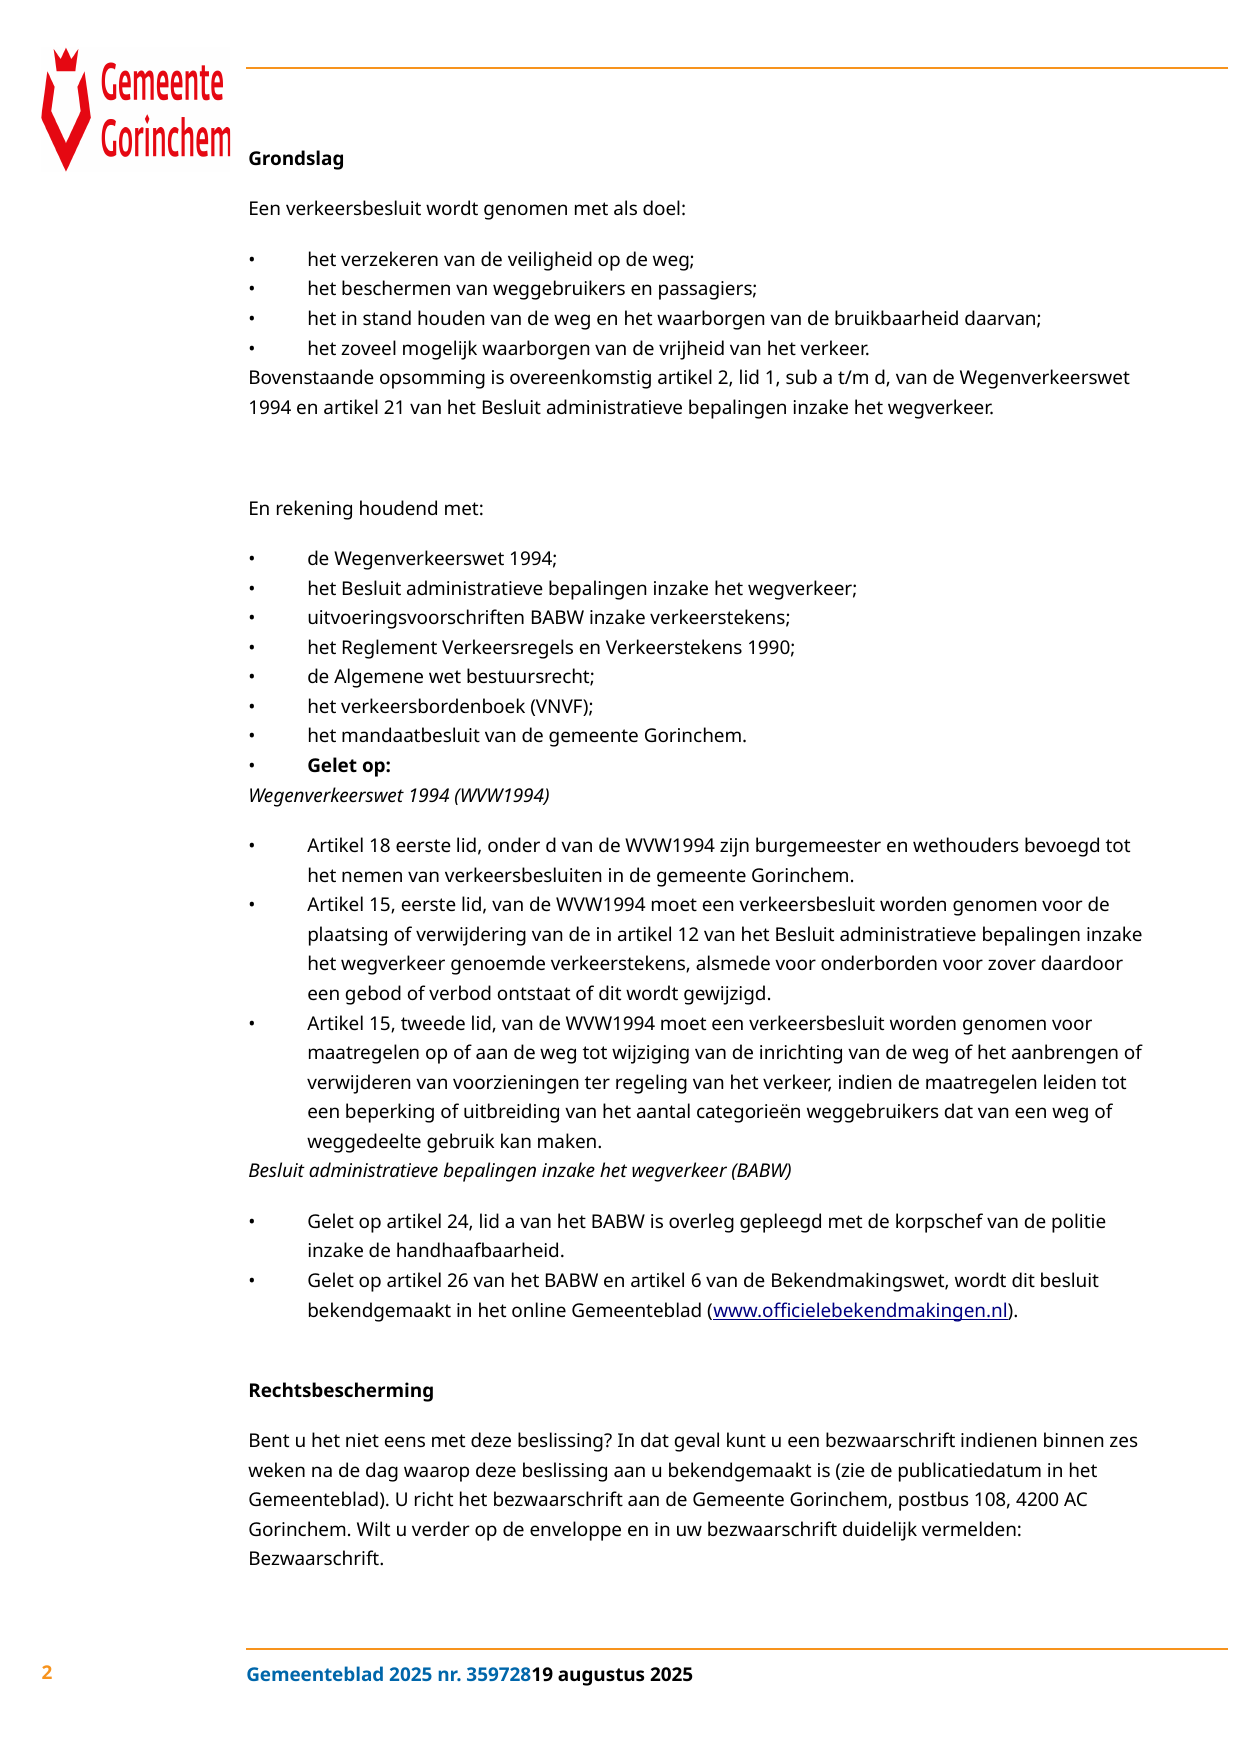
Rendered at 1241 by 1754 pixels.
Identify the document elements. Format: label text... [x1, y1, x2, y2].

text Bent u het niet eens met deze beslissing? In dat geval kunt u een bezwaarschrift indienen binnen zes weken na de dag waarop deze beslissing aan u bekendgemaakt is (zie de publicatiedatum in het Gemeenteblad). U richt het bezwaarschrift aan de Gemeente Gorinchem, postbus 108, 4200 AC Gorinchem. Wilt u verder op de enveloppe en in uw bezwaarschrift duidelijk vermelden: Bezwaarschrift. [248, 1427, 1152, 1571]
list Artikel 18 eerste lid, onder d van de WVW1994 zijn burgemeester en wethouders bevoegd tot het nemen van verkeersbesluiten in de gemeente Gorinchem. [248, 832, 1152, 888]
list uitvoeringsvoorschriften BABW inzake verkeerstekens; [248, 604, 1152, 630]
text Besluit administratieve bepalingen inzake het wegverkeer (BABW) [248, 1158, 1152, 1183]
list het Besluit administratieve bepalingen inzake het wegverkeer; [248, 575, 1152, 601]
list het zoveel mogelijk waarborgen van de vrijheid van het verkeer. [248, 335, 1152, 361]
text En rekening houdend met: [248, 495, 1152, 521]
text Een verkeersbesluit wordt genomen met als doel: [248, 196, 1152, 221]
list Gelet op: [248, 752, 1152, 778]
list Gelet op artikel 24, lid a van het BABW is overleg gepleegd met de korpschef van de politie inzake de handhaafbaarheid. [248, 1208, 1152, 1263]
list Artikel 15, eerste lid, van de WVW1994 moet een verkeersbesluit worden genomen voor de plaatsing of verwijdering van de in artikel 12 van het Besluit administratieve bepalingen inzake het wegverkeer genoemde verkeerstekens, alsmede voor onderborden voor zover daardoor een gebod of verbod ontstaat of dit wordt gewijzigd. [248, 891, 1152, 1006]
list Artikel 15, tweede lid, van de WVW1994 moet een verkeersbesluit worden genomen voor maatregelen op of aan de weg tot wijziging van de inrichting van de weg of het aanbrengen of verwijderen van voorzieningen ter regeling van het verkeer, indien de maatregelen leiden tot een beperking of uitbreiding van het aantal categorieën weggebruikers dat van een weg of weggedeelte gebruik kan maken. [248, 1010, 1152, 1154]
list de Wegenverkeerswet 1994; [248, 545, 1152, 571]
list het Reglement Verkeersregels en Verkeerstekens 1990; [248, 634, 1152, 660]
list Gelet op artikel 26 van het BABW en artikel 6 van de Bekendmakingswet, wordt dit besluit bekendgemaakt in het online Gemeenteblad (www.officielebekendmakingen.nl). [248, 1267, 1152, 1323]
list het in stand houden van de weg en het waarborgen van de bruikbaarheid daarvan; [248, 305, 1152, 331]
list het verzekeren van de veiligheid op de weg; [248, 246, 1152, 272]
list het beschermen van weggebruikers en passagiers; [248, 276, 1152, 301]
list het mandaatbesluit van de gemeente Gorinchem. [248, 723, 1152, 748]
text Grondslag [248, 145, 1152, 171]
text Wegenverkeerswet 1994 (WVW1994) [248, 782, 1152, 808]
text Rechtsbescherming [248, 1377, 1152, 1403]
picture [41, 47, 231, 172]
list de Algemene wet bestuursrecht; [248, 663, 1152, 689]
list het verkeersbordenboek (VNVF); [248, 693, 1152, 719]
text Bovenstaande opsomming is overeenkomstig artikel 2, lid 1, sub a t/m d, van de Wegenverkeerswet 1994 en artikel 21 van het Besluit administratieve bepalingen inzake het wegverkeer. [248, 364, 1152, 420]
